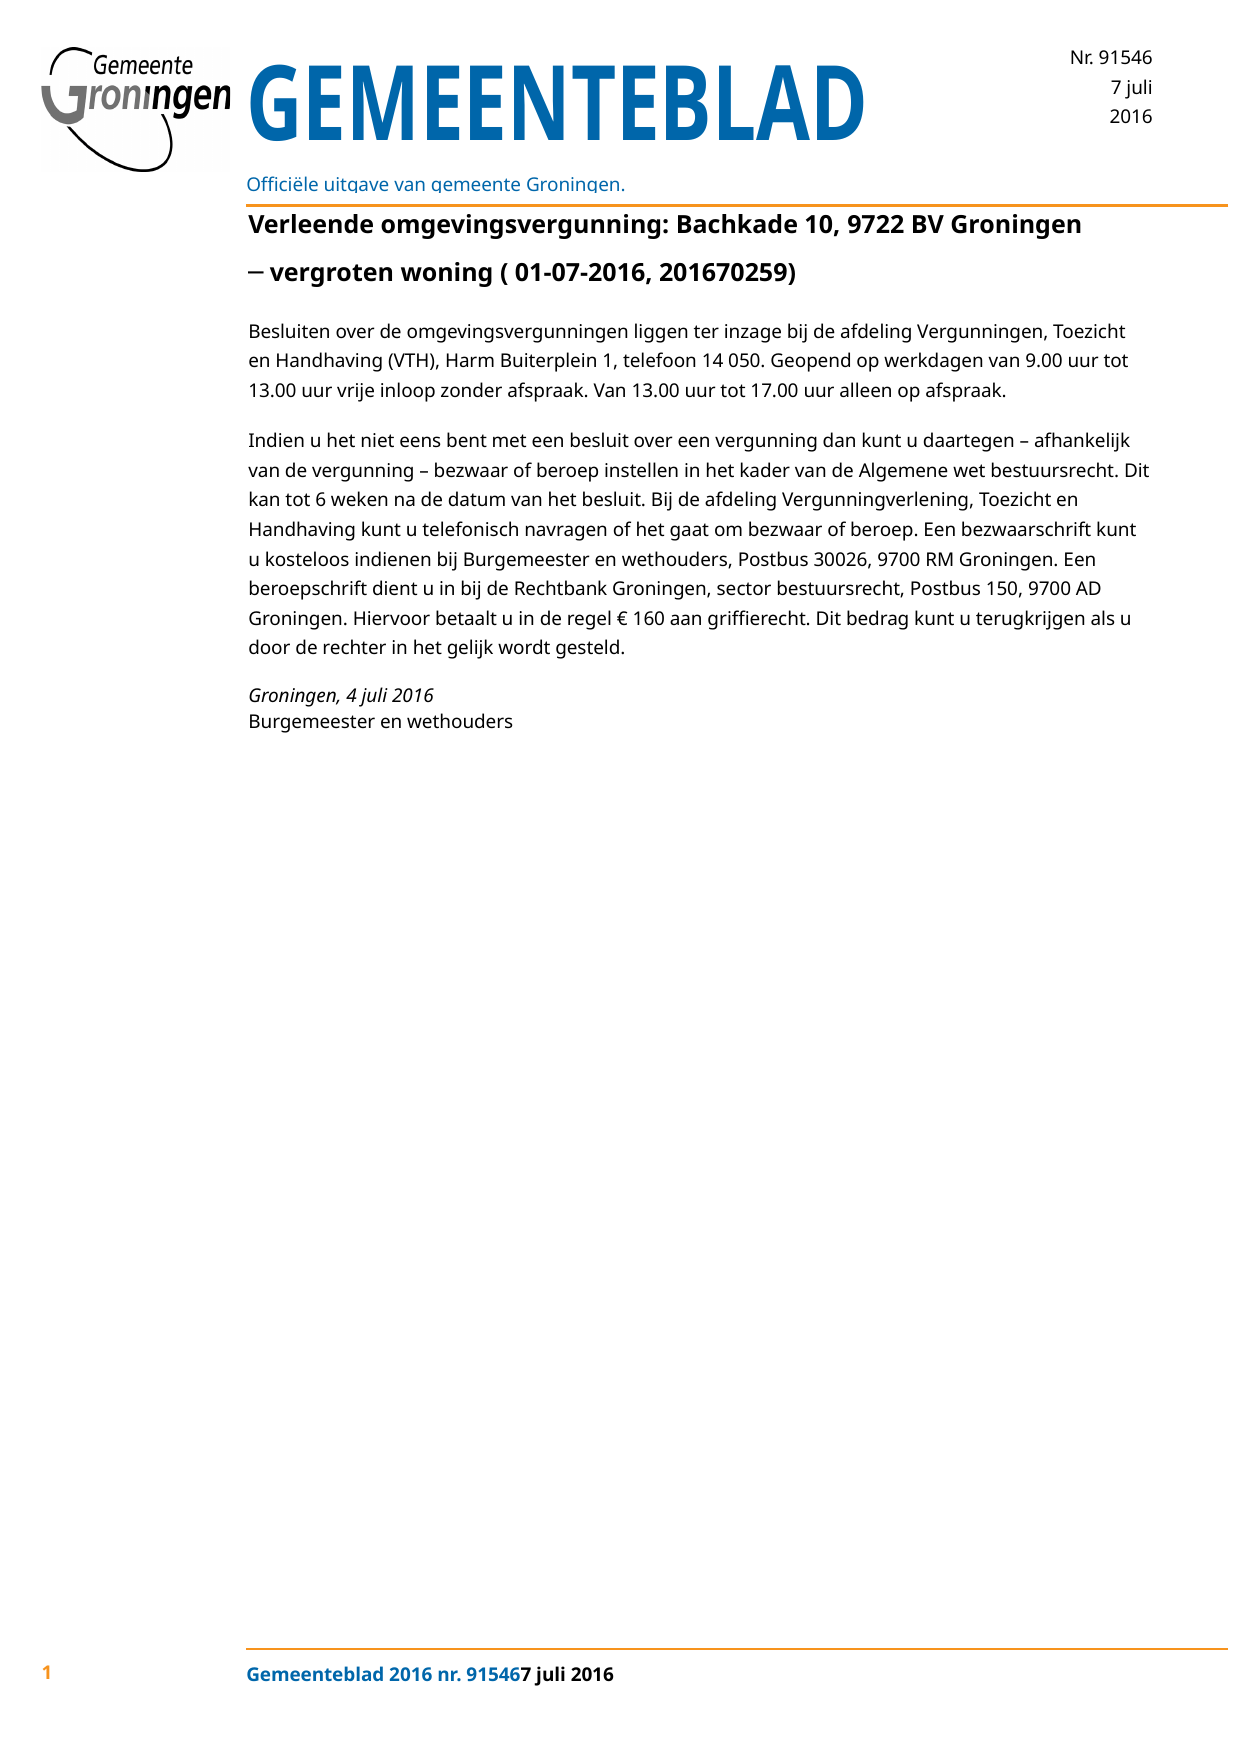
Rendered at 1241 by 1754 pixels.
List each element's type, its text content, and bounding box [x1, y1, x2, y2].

text Indien u het niet eens bent met een besluit over een vergunning dan kunt u daartegen – afhankelijk van de vergunning – bezwaar of beroep instellen in het kader van de Algemene wet bestuursrecht. Dit kan tot 6 weken na de datum van het besluit. Bij de afdeling Vergunningverlening, Toezicht en Handhaving kunt u telefonisch navragen of het gaat om bezwaar of beroep. Een bezwaarschrift kunt u kosteloos indienen bij Burgemeester en wethouders, Postbus 30026, 9700 RM Groningen. Een beroepschrift dient u in bij de Rechtbank Groningen, sector bestuursrecht, Postbus 150, 9700 AD Groningen. Hiervoor betaalt u in de regel € 160 aan griffierecht. Dit bedrag kunt u terugkrijgen als u door de rechter in het gelijk wordt gesteld. [248, 427, 1152, 660]
text Groningen, 4 juli 2016 [248, 682, 1152, 708]
text Besluiten over de omgevingsvergunningen liggen ter inzage bij de afdeling Vergunningen, Toezicht en Handhaving (VTH), Harm Buiterplein 1, telefoon 14 050. Geopend op werkdagen van 9.00 uur tot 13.00 uur vrije inloop zonder afspraak. Van 13.00 uur tot 17.00 uur alleen op afspraak. [248, 318, 1152, 403]
text Verleende omgevingsvergunning: Bachkade 10, 9722 BV Groningen ─ vergroten woning ( 01-07-2016, 201670259) [248, 207, 1152, 288]
text Burgemeester en wethouders [248, 708, 1152, 734]
picture [41, 47, 231, 172]
